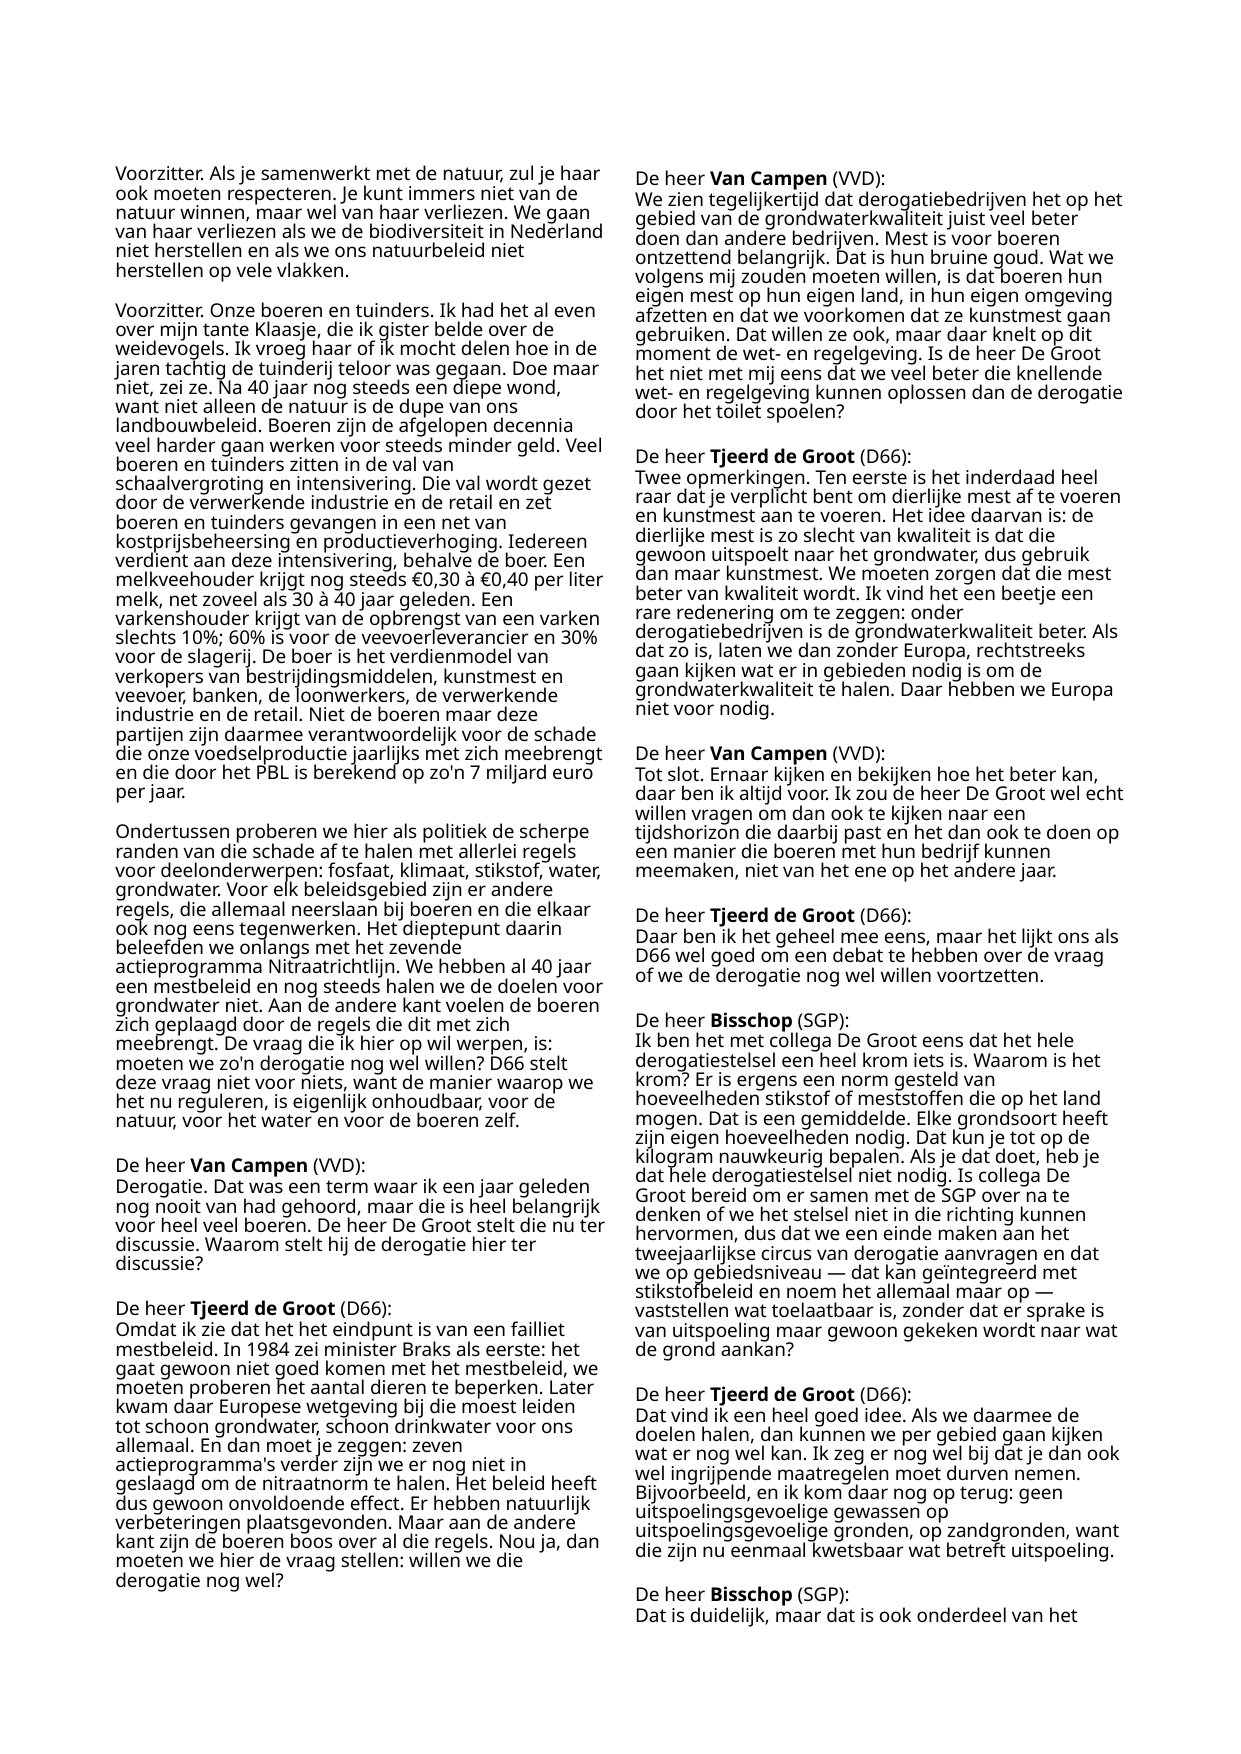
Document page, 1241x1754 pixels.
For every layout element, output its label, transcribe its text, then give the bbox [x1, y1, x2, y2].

text De heer Tjeerd de Groot (D66): [635, 902, 1125, 928]
text Daar ben ik het geheel mee eens, maar het lijkt ons als D66 wel goed om een debat te hebben over de vraag of we de derogatie nog wel willen voortzetten. [635, 928, 1125, 986]
text De heer Bisschop (SGP): [635, 1007, 1125, 1032]
text Dat is duidelijk, maar dat is ook onderdeel van het [635, 1607, 1125, 1627]
text Derogatie. Dat was een term waar ik een jaar geleden nog nooit van had gehoord, maar die is heel belangrijk voor heel veel boeren. De heer De Groot stelt die nu ter discussie. Waarom stelt hij de derogatie hier ter discussie? [115, 1178, 605, 1275]
text Dat vind ik een heel goed idee. Als we daarmee de doelen halen, dan kunnen we per gebied gaan kijken wat er nog wel kan. Ik zeg er nog wel bij dat je dan ook wel ingrijpende maatregelen moet durven nemen. Bijvoorbeeld, en ik kom daar nog op terug: geen uitspoelingsgevoelige gewassen op uitspoelingsgevoelige gronden, op zandgronden, want die zijn nu eenmaal kwetsbaar wat betreft uitspoeling. [635, 1407, 1125, 1561]
text De heer Tjeerd de Groot (D66): [635, 1381, 1125, 1407]
text Ik ben het met collega De Groot eens dat het hele derogatiestelsel een heel krom iets is. Waarom is het krom? Er is ergens een norm gesteld van hoeveelheden stikstof of meststoffen die op het land mogen. Dat is een gemiddelde. Elke grondsoort heeft zijn eigen hoeveelheden nodig. Dat kun je tot op de kilogram nauwkeurig bepalen. Als je dat doet, heb je dat hele derogatiestelsel niet nodig. Is collega De Groot bereid om er samen met de SGP over na te denken of we het stelsel niet in die richting kunnen hervormen, dus dat we een einde maken aan het tweejaarlijkse circus van derogatie aanvragen en dat we op gebiedsniveau — dat kan geïntegreerd met stikstofbeleid en noem het allemaal maar op — vaststellen wat toelaatbaar is, zonder dat er sprake is van uitspoeling maar gewoon gekeken wordt naar wat de grond aankan? [635, 1032, 1125, 1360]
text De heer Van Campen (VVD): [115, 1153, 605, 1178]
text De heer Van Campen (VVD): [635, 740, 1125, 766]
text Voorzitter. Als je samenwerkt met de natuur, zul je haar ook moeten respecteren. Je kunt immers niet van de natuur winnen, maar wel van haar verliezen. We gaan van haar verliezen als we de biodiversiteit in Nederland niet herstellen en als we ons natuurbeleid niet herstellen op vele vlakken. [115, 165, 605, 281]
text We zien tegelijkertijd dat derogatiebedrijven het op het gebied van de grondwaterkwaliteit juist veel beter doen dan andere bedrijven. Mest is voor boeren ontzettend belangrijk. Dat is hun bruine goud. Wat we volgens mij zouden moeten willen, is dat boeren hun eigen mest op hun eigen land, in hun eigen omgeving afzetten en dat we voorkomen dat ze kunstmest gaan gebruiken. Dat willen ze ook, maar daar knelt op dit moment de wet- en regelgeving. Is de heer De Groot het niet met mij eens dat we veel beter die knellende wet- en regelgeving kunnen oplossen dan de derogatie door het toilet spoelen? [635, 191, 1125, 422]
text De heer Bisschop (SGP): [635, 1582, 1125, 1607]
text Omdat ik zie dat het het eindpunt is van een failliet mestbeleid. In 1984 zei minister Braks als eerste: het gaat gewoon niet goed komen met het mestbeleid, we moeten proberen het aantal dieren te beperken. Later kwam daar Europese wetgeving bij die moest leiden tot schoon grondwater, schoon drinkwater voor ons allemaal. En dan moet je zeggen: zeven actieprogramma's verder zijn we er nog niet in geslaagd om de nitraatnorm te halen. Het beleid heeft dus gewoon onvoldoende effect. Er hebben natuurlijk verbeteringen plaatsgevonden. Maar aan de andere kant zijn de boeren boos over al die regels. Nou ja, dan moeten we hier de vraag stellen: willen we die derogatie nog wel? [115, 1321, 605, 1591]
text Tot slot. Ernaar kijken en bekijken hoe het beter kan, daar ben ik altijd voor. Ik zou de heer De Groot wel echt willen vragen om dan ook te kijken naar een tijdshorizon die daarbij past en het dan ook te doen op een manier die boeren met hun bedrijf kunnen meemaken, niet van het ene op het andere jaar. [635, 766, 1125, 882]
text De heer Van Campen (VVD): [635, 165, 1125, 191]
text Ondertussen proberen we hier als politiek de scherpe randen van die schade af te halen met allerlei regels voor deelonderwerpen: fosfaat, klimaat, stikstof, water, grondwater. Voor elk beleidsgebied zijn er andere regels, die allemaal neerslaan bij boeren en die elkaar ook nog eens tegenwerken. Het dieptepunt daarin beleefden we onlangs met het zevende actieprogramma Nitraatrichtlijn. We hebben al 40 jaar een mestbeleid en nog steeds halen we de doelen voor grondwater niet. Aan de andere kant voelen de boeren zich geplaagd door de regels die dit met zich meebrengt. De vraag die ik hier op wil werpen, is: moeten we zo'n derogatie nog wel willen? D66 stelt deze vraag niet voor niets, want de manier waarop we het nu reguleren, is eigenlijk onhoudbaar, voor de natuur, voor het water en voor de boeren zelf. [115, 823, 605, 1132]
text Twee opmerkingen. Ten eerste is het inderdaad heel raar dat je verplicht bent om dierlijke mest af te voeren en kunstmest aan te voeren. Het idee daarvan is: de dierlijke mest is zo slecht van kwaliteit is dat die gewoon uitspoelt naar het grondwater, dus gebruik dan maar kunstmest. We moeten zorgen dat die mest beter van kwaliteit wordt. Ik vind het een beetje een rare redenering om te zeggen: onder derogatiebedrijven is de grondwaterkwaliteit beter. Als dat zo is, laten we dan zonder Europa, rechtstreeks gaan kijken wat er in gebieden nodig is om de grondwaterkwaliteit te halen. Daar hebben we Europa niet voor nodig. [635, 469, 1125, 719]
text De heer Tjeerd de Groot (D66): [635, 443, 1125, 469]
text Voorzitter. Onze boeren en tuinders. Ik had het al even over mijn tante Klaasje, die ik gister belde over de weidevogels. Ik vroeg haar of ik mocht delen hoe in de jaren tachtig de tuinderij teloor was gegaan. Doe maar niet, zei ze. Na 40 jaar nog steeds een diepe wond, want niet alleen de natuur is de dupe van ons landbouwbeleid. Boeren zijn de afgelopen decennia veel harder gaan werken voor steeds minder geld. Veel boeren en tuinders zitten in de val van schaalvergroting en intensivering. Die val wordt gezet door de verwerkende industrie en de retail en zet boeren en tuinders gevangen in een net van kostprijsbeheersing en productieverhoging. Iedereen verdient aan deze intensivering, behalve de boer. Een melkveehouder krijgt nog steeds €0,30 à €0,40 per liter melk, net zoveel als 30 à 40 jaar geleden. Een varkenshouder krijgt van de opbrengst van een varken slechts 10%; 60% is voor de veevoerleverancier en 30% voor de slagerij. De boer is het verdienmodel van verkopers van bestrijdingsmiddelen, kunstmest en veevoer, banken, de loonwerkers, de verwerkende industrie en de retail. Niet de boeren maar deze partijen zijn daarmee verantwoordelijk voor de schade die onze voedselproductie jaarlijks met zich meebrengt en die door het PBL is berekend op zo'n 7 miljard euro per jaar. [115, 302, 605, 803]
text De heer Tjeerd de Groot (D66): [115, 1296, 605, 1321]
